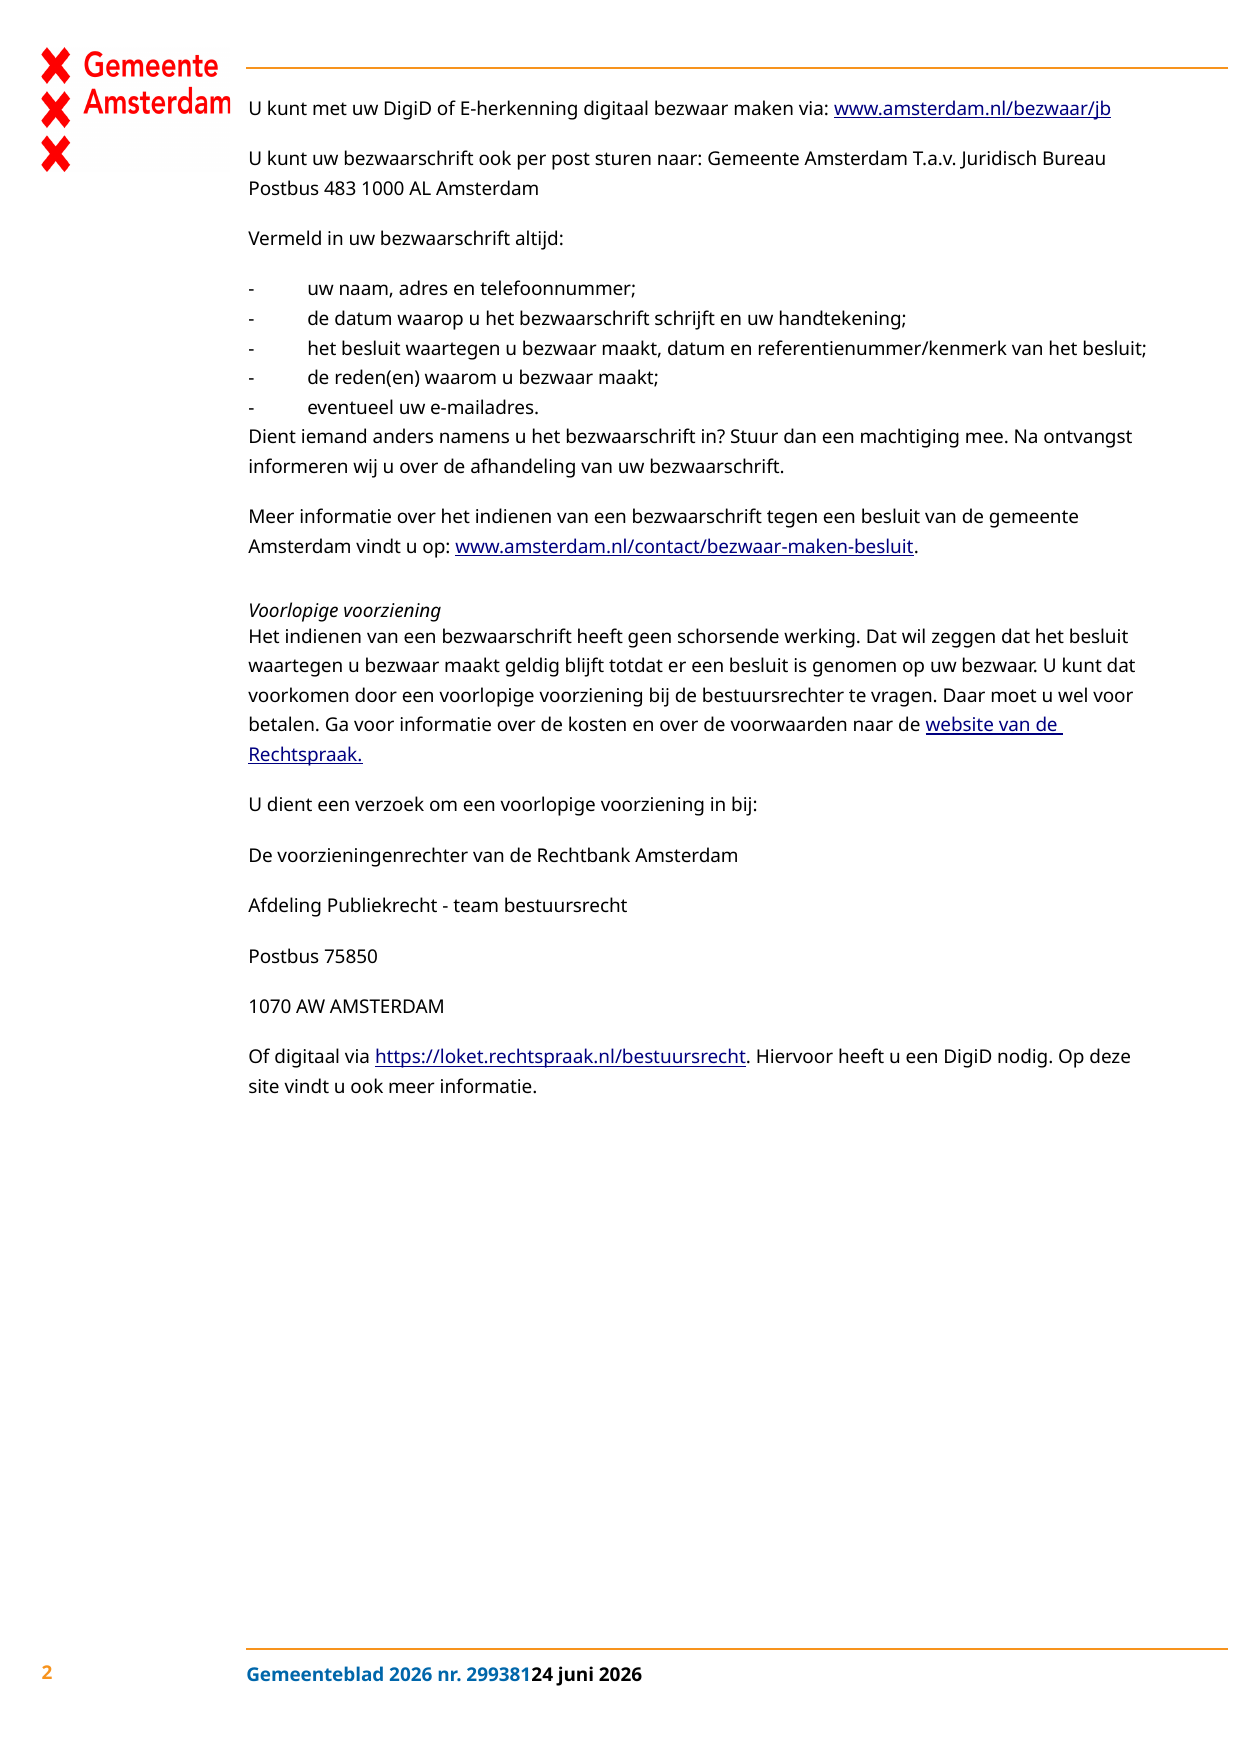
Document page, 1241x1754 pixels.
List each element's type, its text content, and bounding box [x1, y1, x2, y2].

text De voorzieningenrechter van de Rechtbank Amsterdam [248, 842, 1152, 868]
text Het indienen van een bezwaarschrift heeft geen schorsende werking. Dat wil zeggen dat het besluit waartegen u bezwaar maakt geldig blijft totdat er een besluit is genomen op uw bezwaar. U kunt dat voorkomen door een voorlopige voorziening bij de bestuursrechter te vragen. Daar moet u wel voor betalen. Ga voor informatie over de kosten en over de voorwaarden naar de website van de Rechtspraak. [248, 623, 1152, 767]
text Dient iemand anders namens u het bezwaarschrift in? Stuur dan een machtiging mee. Na ontvangst informeren wij u over de afhandeling van uw bezwaarschrift. [248, 423, 1152, 479]
picture [41, 47, 231, 172]
text Voorlopige voorziening [248, 597, 1152, 623]
text 1070 AW AMSTERDAM [248, 993, 1152, 1019]
list het besluit waartegen u bezwaar maakt, datum en referentienummer/kenmerk van het besluit; [248, 335, 1152, 361]
text Afdeling Publiekrecht - team bestuursrecht [248, 892, 1152, 918]
list eventueel uw e-mailadres. [248, 394, 1152, 420]
text U kunt met uw DigiD of E-herkenning digitaal bezwaar maken via: www.amsterdam.nl/bezwaar/jb [248, 95, 1152, 121]
text Of digitaal via https://loket.rechtspraak.nl/bestuursrecht. Hiervoor heeft u een DigiD nodig. Op deze site vindt u ook meer informatie. [248, 1044, 1152, 1099]
list de reden(en) waarom u bezwaar maakt; [248, 364, 1152, 390]
text U dient een verzoek om een voorlopige voorziening in bij: [248, 792, 1152, 817]
list uw naam, adres en telefoonnummer; [248, 276, 1152, 301]
text U kunt uw bezwaarschrift ook per post sturen naar: Gemeente Amsterdam T.a.v. Juridisch Bureau Postbus 483 1000 AL Amsterdam [248, 145, 1152, 201]
text Meer informatie over het indienen van een bezwaarschrift tegen een besluit van de gemeente Amsterdam vindt u op: www.amsterdam.nl/contact/bezwaar-maken-besluit. [248, 503, 1152, 559]
text Postbus 75850 [248, 943, 1152, 968]
text Vermeld in uw bezwaarschrift altijd: [248, 225, 1152, 251]
list de datum waarop u het bezwaarschrift schrijft en uw handtekening; [248, 305, 1152, 331]
